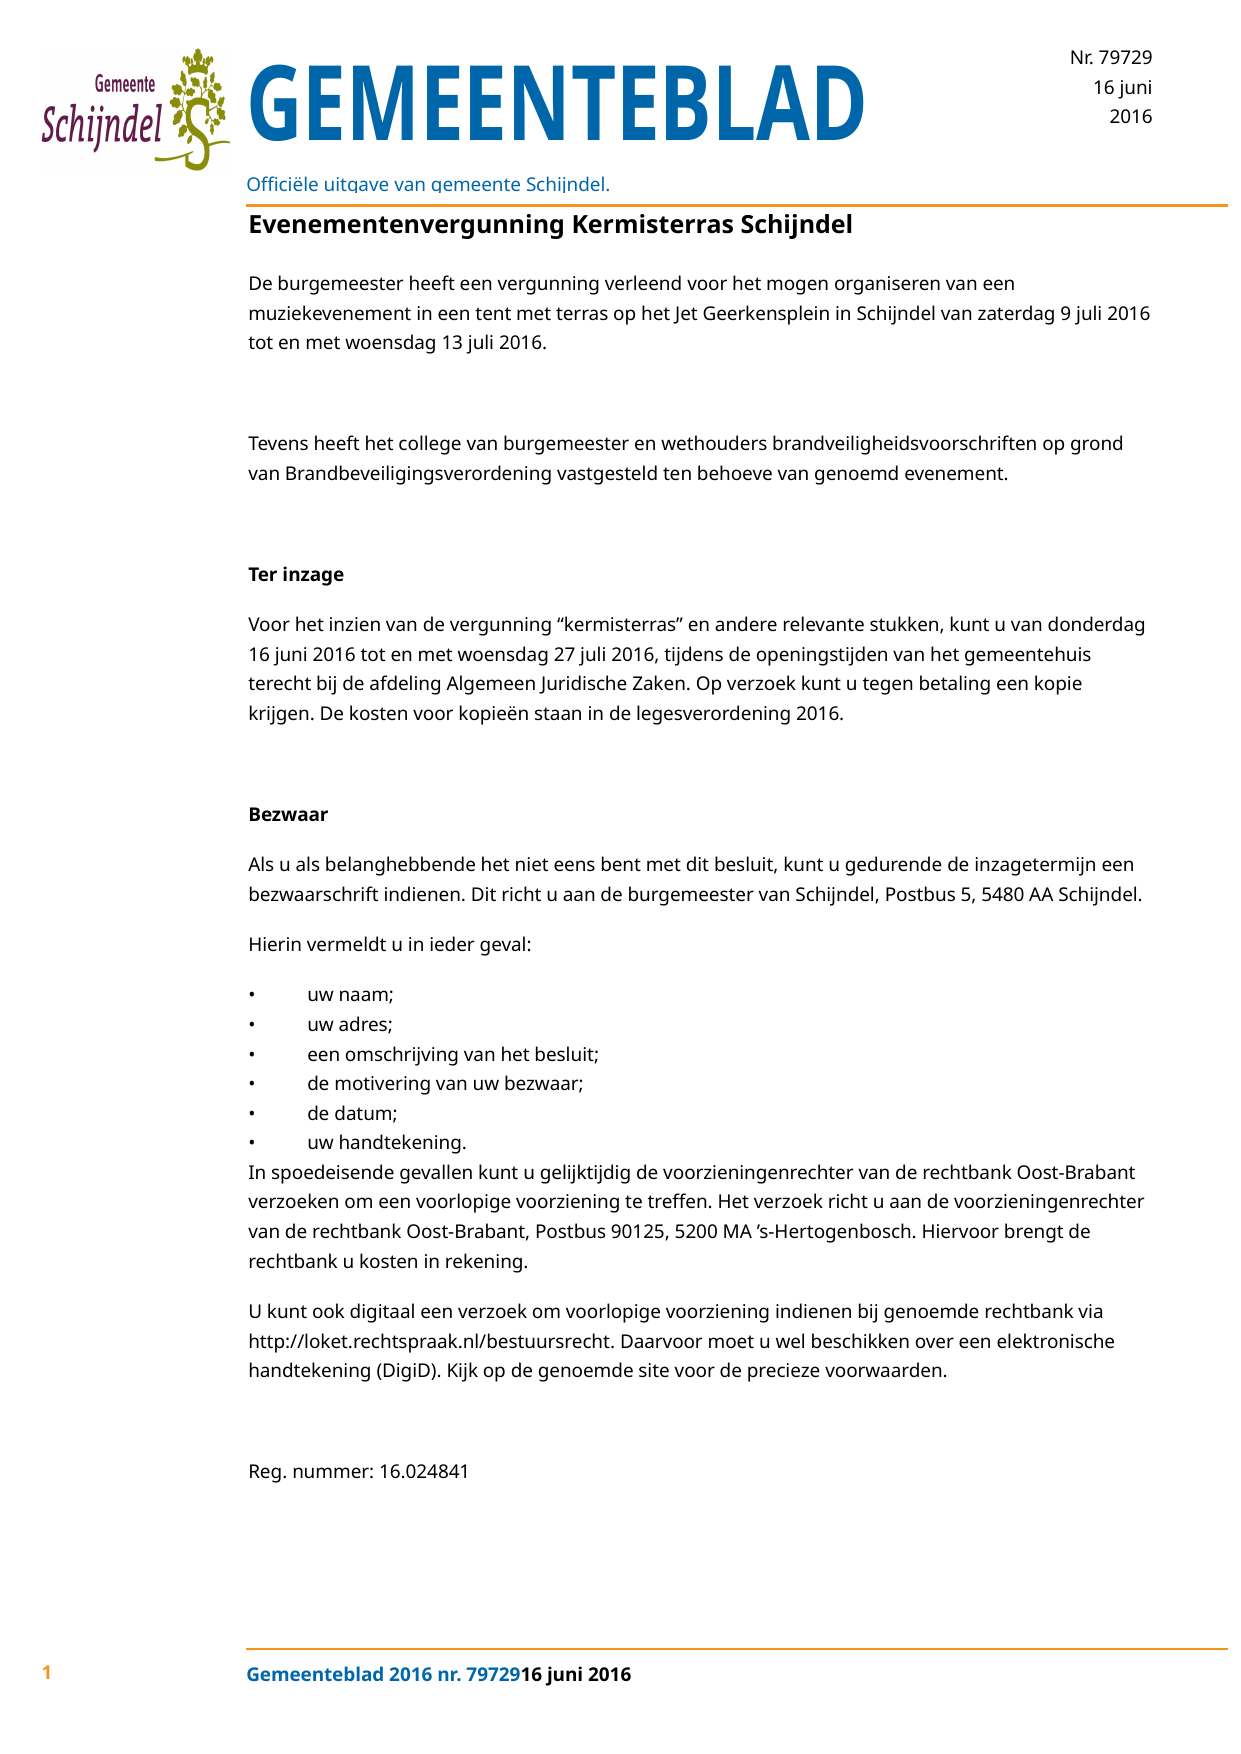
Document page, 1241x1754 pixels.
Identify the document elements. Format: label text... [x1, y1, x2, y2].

text Bezwaar [248, 801, 1152, 826]
text Hierin vermeldt u in ieder geval: [248, 931, 1152, 957]
picture [41, 47, 231, 172]
list de datum; [248, 1100, 1152, 1126]
text U kunt ook digitaal een verzoek om voorlopige voorziening indienen bij genoemde rechtbank via http://loket.rechtspraak.nl/bestuursrecht. Daarvoor moet u wel beschikken over een elektronische handtekening (DigiD). Kijk op de genoemde site voor de precieze voorwaarden. [248, 1298, 1152, 1383]
list de motivering van uw bezwaar; [248, 1070, 1152, 1096]
list uw naam; [248, 982, 1152, 1007]
text Evenementenvergunning Kermisterras Schijndel [248, 207, 1152, 241]
text In spoedeisende gevallen kunt u gelijktijdig de voorzieningenrechter van de rechtbank Oost-Brabant verzoeken om een voorlopige voorziening te treffen. Het verzoek richt u aan de voorzieningenrechter van de rechtbank Oost-Brabant, Postbus 90125, 5200 MA ’s-Hertogenbosch. Hiervoor brengt de rechtbank u kosten in rekening. [248, 1159, 1152, 1273]
list een omschrijving van het besluit; [248, 1041, 1152, 1066]
text Als u als belanghebbende het niet eens bent met dit besluit, kunt u gedurende de inzagetermijn een bezwaarschrift indienen. Dit richt u aan de burgemeester van Schijndel, Postbus 5, 5480 AA Schijndel. [248, 851, 1152, 906]
text Tevens heeft het college van burgemeester en wethouders brandveiligheidsvoorschriften op grond van Brandbeveiligingsverordening vastgesteld ten behoeve van genoemd evenement. [248, 430, 1152, 486]
text De burgemeester heeft een vergunning verleend voor het mogen organiseren van een muziekevenement in een tent met terras op het Jet Geerkensplein in Schijndel van zaterdag 9 juli 2016 tot en met woensdag 13 juli 2016. [248, 270, 1152, 355]
text Ter inzage [248, 561, 1152, 586]
list uw adres; [248, 1011, 1152, 1037]
text Reg. nummer: 16.024841 [248, 1458, 1152, 1484]
text Voor het inzien van de vergunning “kermisterras” en andere relevante stukken, kunt u van donderdag 16 juni 2016 tot en met woensdag 27 juli 2016, tijdens de openingstijden van het gemeentehuis terecht bij de afdeling Algemeen Juridische Zaken. Op verzoek kunt u tegen betaling een kopie krijgen. De kosten voor kopieën staan in de legesverordening 2016. [248, 611, 1152, 726]
list uw handtekening. [248, 1129, 1152, 1155]
